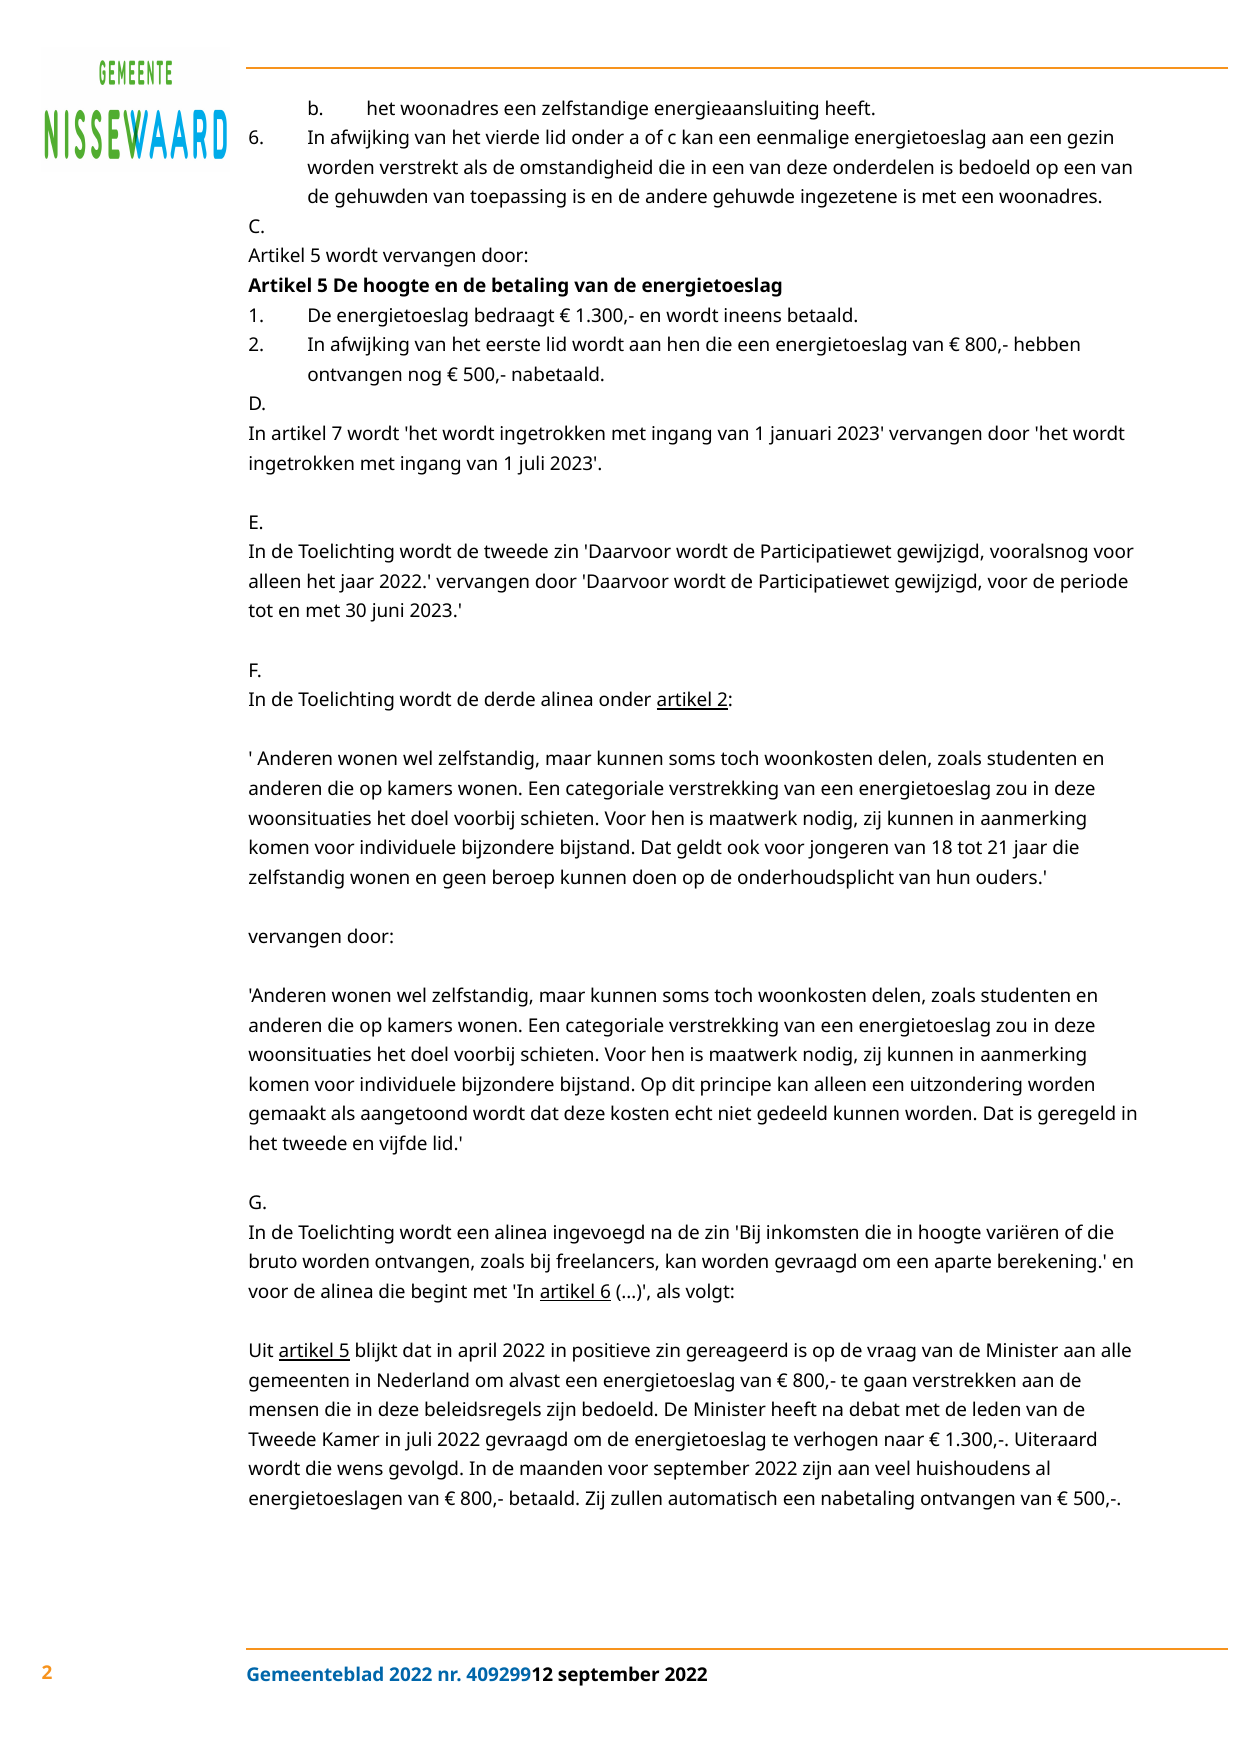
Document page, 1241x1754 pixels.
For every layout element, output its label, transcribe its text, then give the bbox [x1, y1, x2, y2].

text In de Toelichting wordt een alinea ingevoegd na de zin 'Bij inkomsten die in hoogte variëren of die bruto worden ontvangen, zoals bij freelancers, kan worden gevraagd om een aparte berekening.' en voor de alinea die begint met 'In artikel 6 (…)', als volgt: [248, 1219, 1152, 1304]
text F. [248, 657, 1152, 683]
list De energietoeslag bedraagt € 1.300,- en wordt ineens betaald. [248, 302, 1152, 328]
text In de Toelichting wordt de derde alinea onder artikel 2: [248, 686, 1152, 712]
text Artikel 5 De hoogte en de betaling van de energietoeslag [248, 272, 1152, 298]
text In de Toelichting wordt de tweede zin 'Daarvoor wordt de Participatiewet gewijzigd, vooralsnog voor alleen het jaar 2022.' vervangen door 'Daarvoor wordt de Participatiewet gewijzigd, voor de periode tot en met 30 juni 2023.' [248, 538, 1152, 623]
text vervangen door: [248, 923, 1152, 949]
list het woonadres een zelfstandige energieaansluiting heeft. [307, 95, 1152, 121]
text Uit artikel 5 blijkt dat in april 2022 in positieve zin gereageerd is op de vraag van de Minister aan alle gemeenten in Nederland om alvast een energietoeslag van € 800,- te gaan verstrekken aan de mensen die in deze beleidsregels zijn bedoeld. De Minister heeft na debat met de leden van de Tweede Kamer in juli 2022 gevraagd om de energietoeslag te verhogen naar € 1.300,-. Uiteraard wordt die wens gevolgd. In de maanden voor september 2022 zijn aan veel huishoudens al energietoeslagen van € 800,- betaald. Zij zullen automatisch een nabetaling ontvangen van € 500,-. [248, 1337, 1152, 1511]
list In afwijking van het eerste lid wordt aan hen die een energietoeslag van € 800,- hebben ontvangen nog € 500,- nabetaald. [248, 331, 1152, 387]
text In artikel 7 wordt 'het wordt ingetrokken met ingang van 1 januari 2023' vervangen door 'het wordt ingetrokken met ingang van 1 juli 2023'. [248, 420, 1152, 476]
text 'Anderen wonen wel zelfstandig, maar kunnen soms toch woonkosten delen, zoals studenten en anderen die op kamers wonen. Een categoriale verstrekking van een energietoeslag zou in deze woonsituaties het doel voorbij schieten. Voor hen is maatwerk nodig, zij kunnen in aanmerking komen voor individuele bijzondere bijstand. Op dit principe kan alleen een uitzondering worden gemaakt als aangetoond wordt dat deze kosten echt niet gedeeld kunnen worden. Dat is geregeld in het tweede en vijfde lid.' [248, 982, 1152, 1156]
list In afwijking van het vierde lid onder a of c kan een eenmalige energietoeslag aan een gezin worden verstrekt als de omstandigheid die in een van deze onderdelen is bedoeld op een van de gehuwden van toepassing is en de andere gehuwde ingezetene is met een woonadres. [248, 124, 1152, 209]
text E. [248, 509, 1152, 535]
text C. [248, 213, 1152, 239]
text ' Anderen wonen wel zelfstandig, maar kunnen soms toch woonkosten delen, zoals studenten en anderen die op kamers wonen. Een categoriale verstrekking van een energietoeslag zou in deze woonsituaties het doel voorbij schieten. Voor hen is maatwerk nodig, zij kunnen in aanmerking komen voor individuele bijzondere bijstand. Dat geldt ook voor jongeren van 18 tot 21 jaar die zelfstandig wonen en geen beroep kunnen doen op de onderhoudsplicht van hun ouders.' [248, 746, 1152, 890]
text Artikel 5 wordt vervangen door: [248, 243, 1152, 268]
text G. [248, 1189, 1152, 1215]
picture [41, 47, 231, 172]
text D. [248, 391, 1152, 416]
